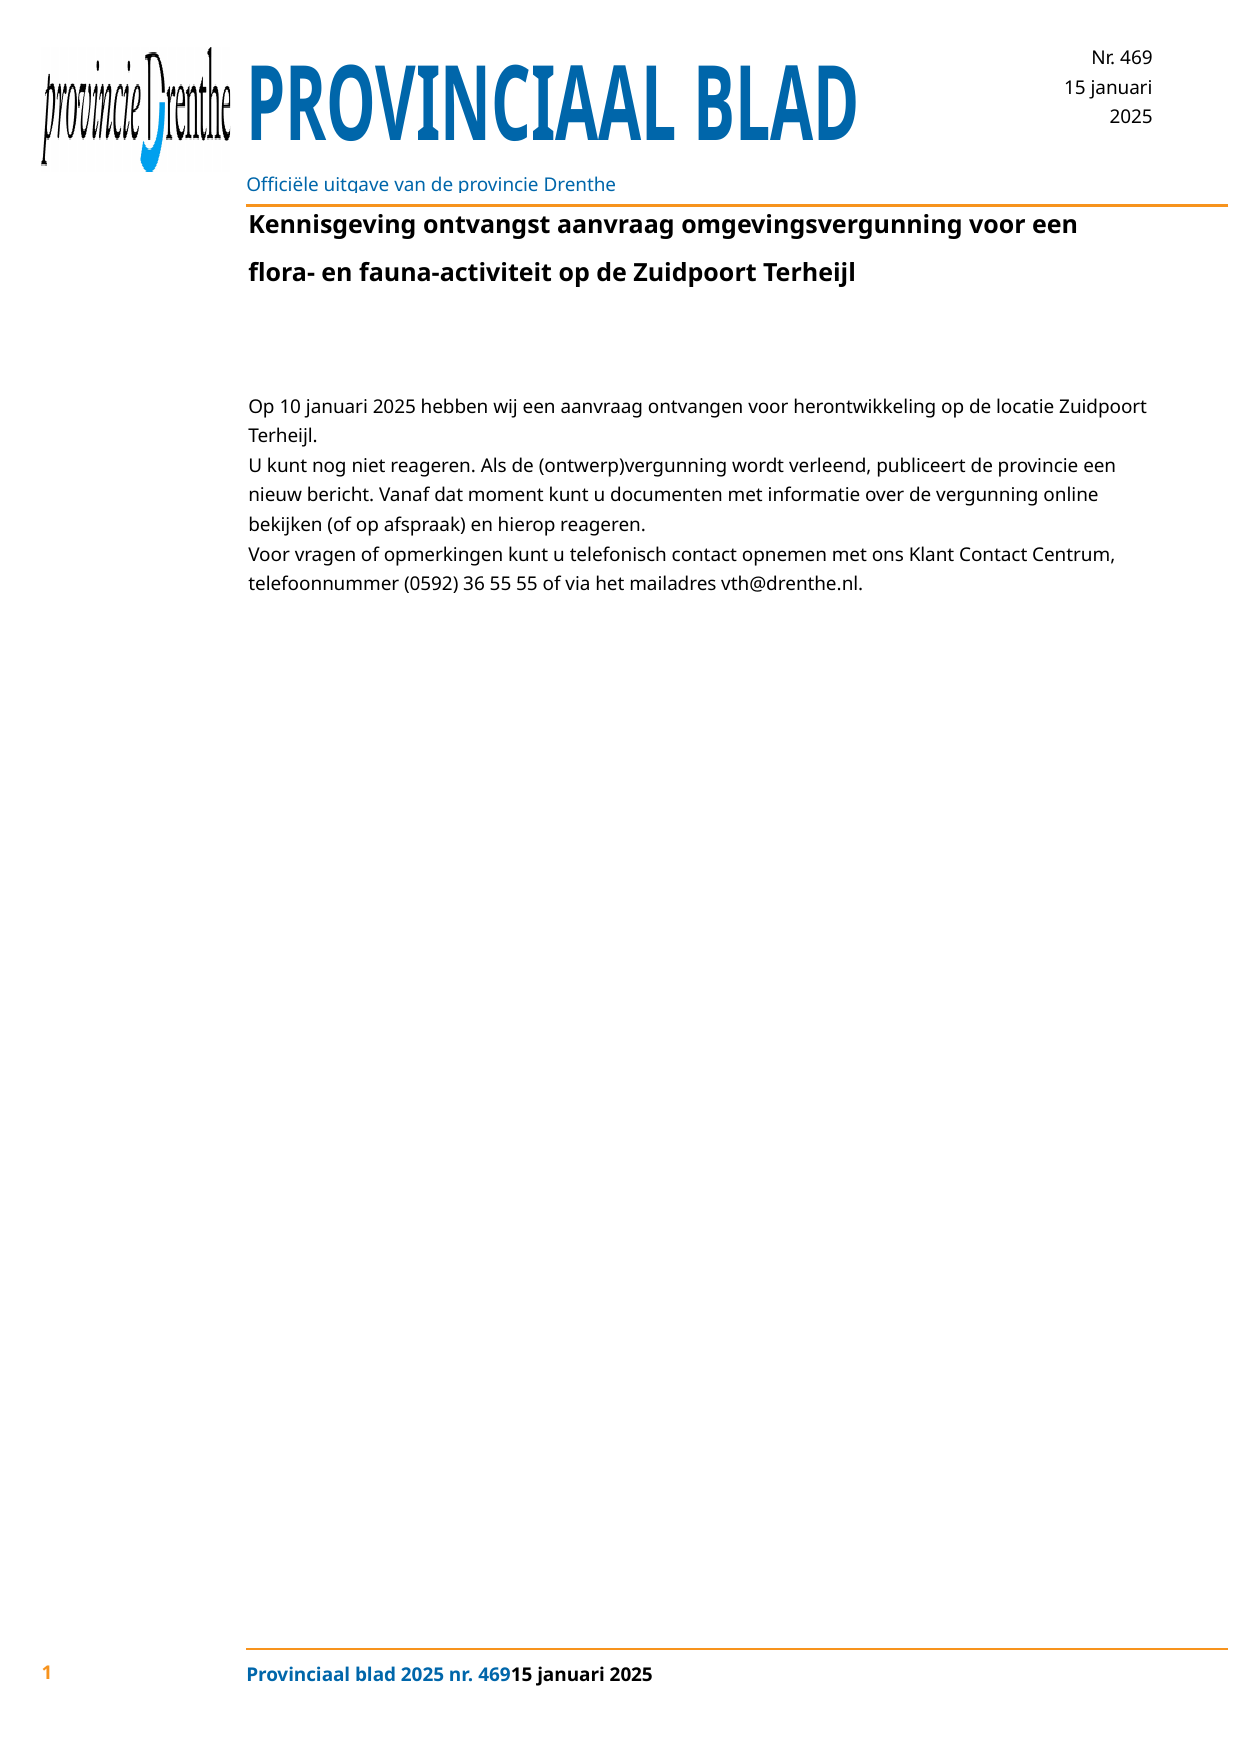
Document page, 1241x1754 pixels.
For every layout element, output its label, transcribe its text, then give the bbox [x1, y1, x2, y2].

picture [41, 47, 231, 172]
text U kunt nog niet reageren. Als de (ontwerp)vergunning wordt verleend, publiceert de provincie een nieuw bericht. Vanaf dat moment kunt u documenten met informatie over de vergunning online bekijken (of op afspraak) en hierop reageren. [248, 452, 1152, 537]
text Voor vragen of opmerkingen kunt u telefonisch contact opnemen met ons Klant Contact Centrum, telefoonnummer (0592) 36 55 55 of via het mailadres vth@drenthe.nl. [248, 541, 1152, 596]
text Op 10 januari 2025 hebben wij een aanvraag ontvangen voor herontwikkeling op de locatie Zuidpoort Terheijl. [248, 393, 1152, 448]
text Kennisgeving ontvangst aanvraag omgevingsvergunning voor een flora- en fauna-activiteit op de Zuidpoort Terheijl [248, 207, 1152, 288]
